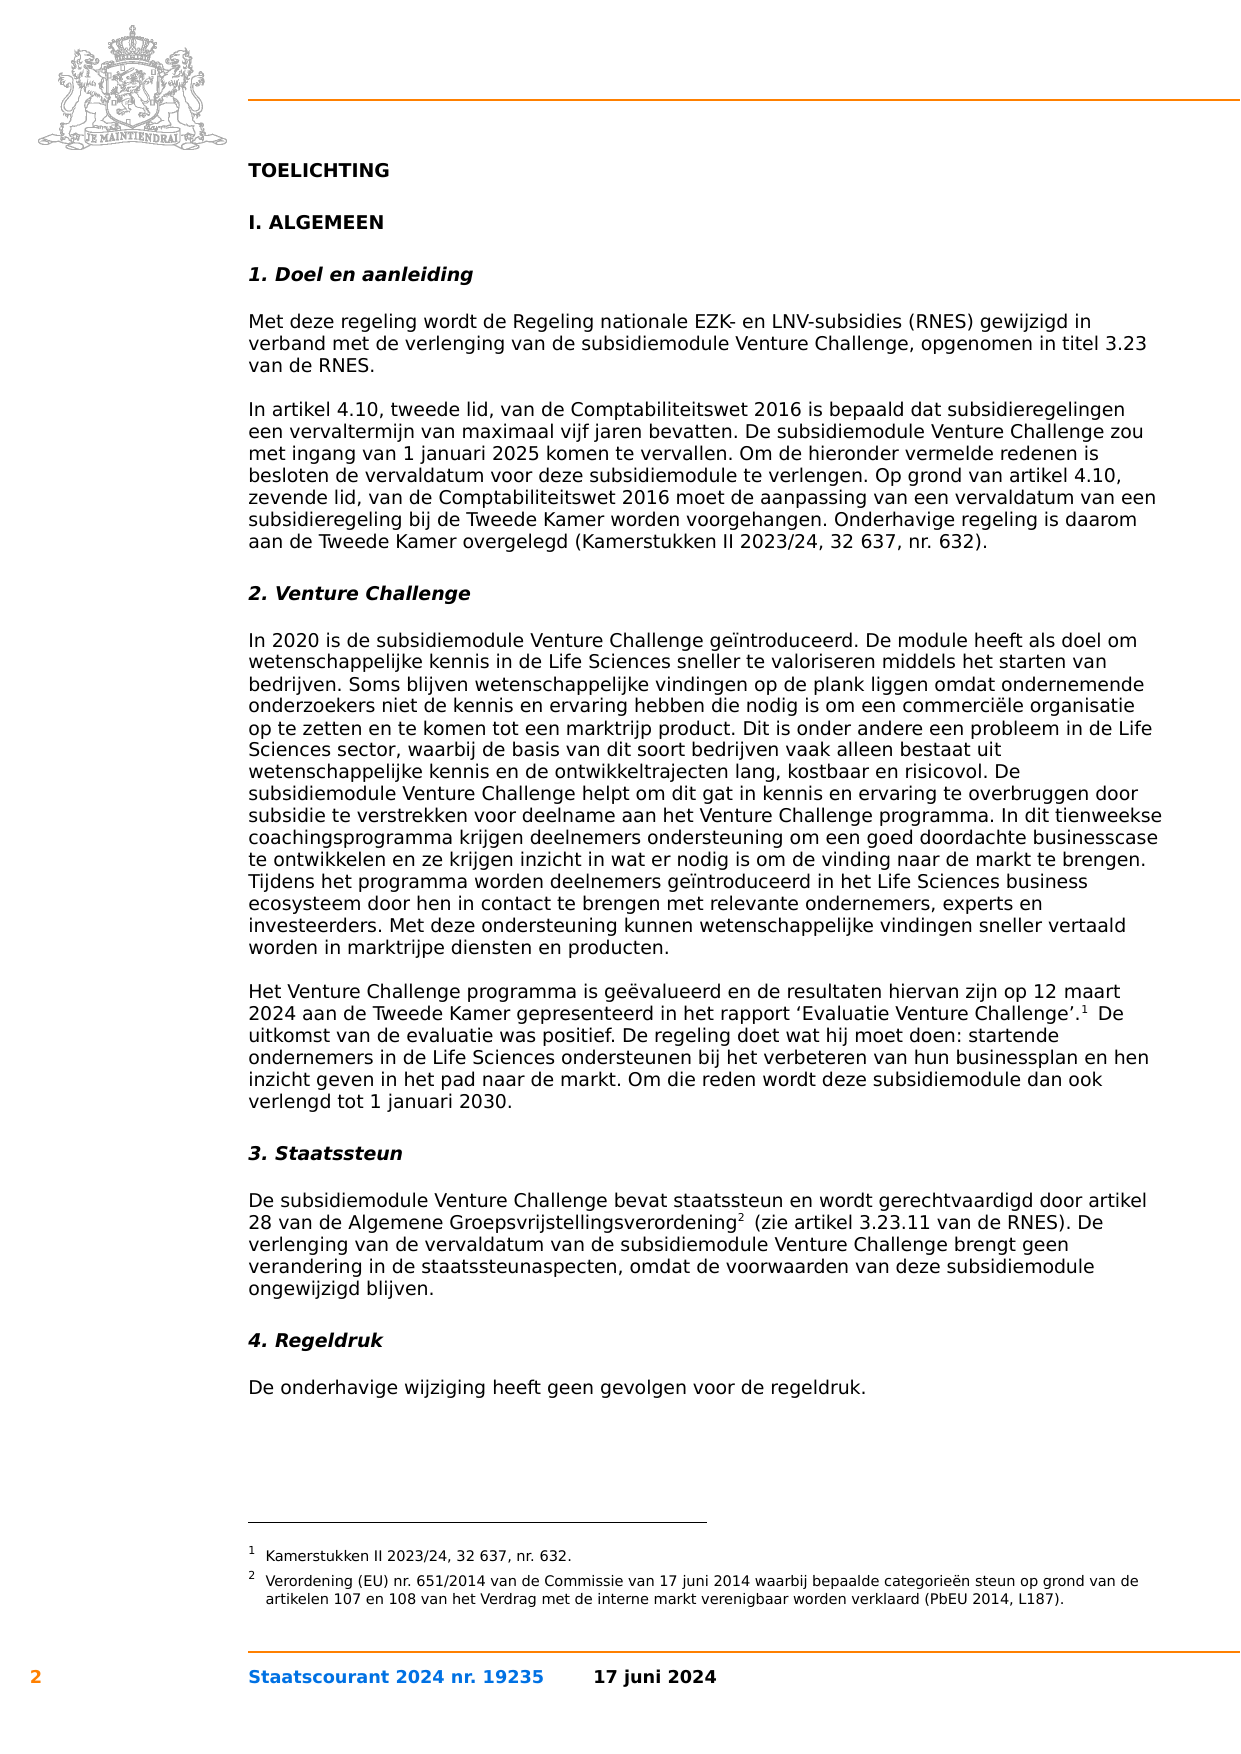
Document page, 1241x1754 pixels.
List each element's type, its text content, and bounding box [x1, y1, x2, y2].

picture [38, 25, 227, 150]
text In 2020 is de subsidiemodule Venture Challenge geïntroduceerd. De module heeft als doel om wetenschappelijke kennis in de Life Sciences sneller te valoriseren middels het starten van bedrijven. Soms blijven wetenschappelijke vindingen op de plank liggen omdat ondernemende onderzoekers niet de kennis en ervaring hebben die nodig is om een commerciële organisatie op te zetten en te komen tot een marktrijp product. Dit is onder andere een probleem in de Life Sciences sector, waarbij de basis van dit soort bedrijven vaak alleen bestaat uit wetenschappelijke kennis en de ontwikkeltrajecten lang, kostbaar en risicovol. De subsidiemodule Venture Challenge helpt om dit gat in kennis en ervaring te overbruggen door subsidie te verstrekken voor deelname aan het Venture Challenge programma. In dit tienweekse coachingsprogramma krijgen deelnemers ondersteuning om een goed doordachte businesscase te ontwikkelen en ze krijgen inzicht in wat er nodig is om de vinding naar de markt te brengen. Tijdens het programma worden deelnemers geïntroduceerd in het Life Sciences business ecosysteem door hen in contact te brengen met relevante ondernemers, experts en investeerders. Met deze ondersteuning kunnen wetenschappelijke vindingen sneller vertaald worden in marktrijpe diensten en producten. [248, 629, 1163, 959]
text De onderhavige wijziging heeft geen gevolgen voor de regeldruk. [248, 1377, 1163, 1399]
text In artikel 4.10, tweede lid, van de Comptabiliteitswet 2016 is bepaald dat subsidieregelingen een vervaltermijn van maximaal vijf jaren bevatten. De subsidiemodule Venture Challenge zou met ingang van 1 januari 2025 komen te vervallen. Om de hieronder vermelde redenen is besloten de vervaldatum voor deze subsidiemodule te verlengen. Op grond van artikel 4.10, zevende lid, van de Comptabiliteitswet 2016 moet de aanpassing van een vervaldatum van een subsidieregeling bij de Tweede Kamer worden voorgehangen. Onderhavige regeling is daarom aan de Tweede Kamer overgelegd (Kamerstukken II 2023/24, 32 637, nr. 632). [248, 399, 1163, 552]
text De subsidiemodule Venture Challenge bevat staatssteun en wordt gerechtvaardigd door artikel 28 van de Algemene Groepsvrijstellingsverordening (zie artikel 3.23.11 van de RNES). De verlenging van de vervaldatum van de subsidiemodule Venture Challenge brengt geen verandering in de staatssteunaspecten, omdat de voorwaarden van deze subsidiemodule ongewijzigd blijven. [248, 1190, 1163, 1300]
text Verordening (EU) nr. 651/2014 van de Commissie van 17 juni 2014 waarbij bepaalde categorieën steun op grond van de artikelen 107 en 108 van het Verdrag met de interne markt verenigbaar worden verklaard (PbEU 2014, L187). [248, 1569, 1163, 1608]
text Met deze regeling wordt de Regeling nationale EZK- en LNV-subsidies (RNES) gewijzigd in verband met de verlenging van de subsidiemodule Venture Challenge, opgenomen in titel 3.23 van de RNES. [248, 311, 1163, 377]
subtitle 1. Doel en aanleiding [248, 264, 1163, 286]
subtitle 2. Venture Challenge [248, 582, 1163, 604]
subtitle 4. Regeldruk [248, 1330, 1163, 1352]
subtitle I. ALGEMEEN [248, 212, 1163, 234]
subtitle 3. Staatssteun [248, 1143, 1163, 1165]
subtitle TOELICHTING [248, 160, 1163, 182]
text Het Venture Challenge programma is geëvalueerd en de resultaten hiervan zijn op 12 maart 2024 aan de Tweede Kamer gepresenteerd in het rapport ‘Evaluatie Venture Challenge’. De uitkomst van de evaluatie was positief. De regeling doet wat hij moet doen: startende ondernemers in de Life Sciences ondersteunen bij het verbeteren van hun businessplan en hen inzicht geven in het pad naar de markt. Om die reden wordt deze subsidiemodule dan ook verlengd tot 1 januari 2030. [248, 981, 1163, 1113]
text Kamerstukken II 2023/24, 32 637, nr. 632. [248, 1544, 1163, 1566]
